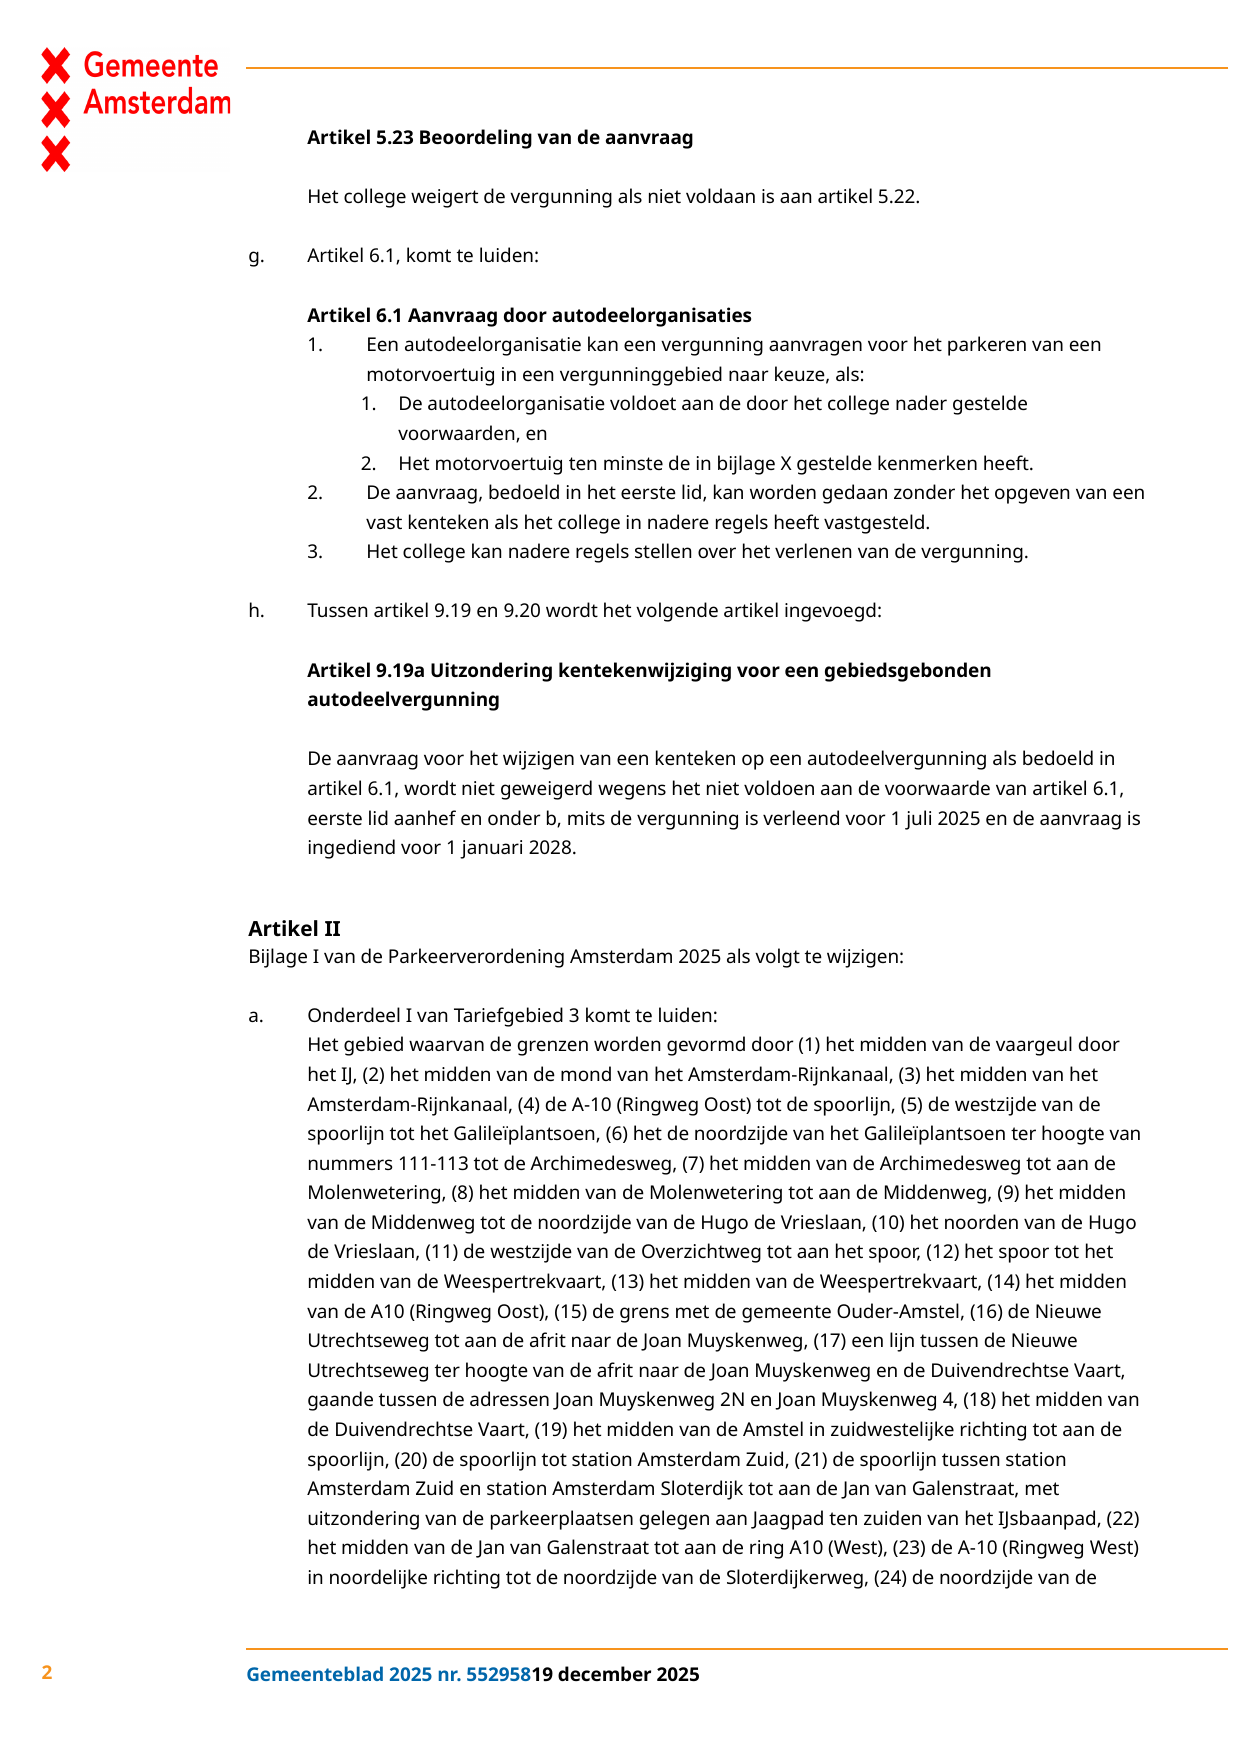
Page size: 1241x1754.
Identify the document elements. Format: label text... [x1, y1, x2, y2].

list Artikel 6.1 Aanvraag door autodeelorganisaties [248, 302, 1152, 328]
list Het motorvoertuig ten minste de in bijlage X gestelde kenmerken heeft. [361, 450, 1152, 476]
list Het college kan nadere regels stellen over het verlenen van de vergunning. [307, 538, 1152, 564]
list Het gebied waarvan de grenzen worden gevormd door (1) het midden van de vaargeul door het IJ, (2) het midden van de mond van het Amsterdam-Rijnkanaal, (3) het midden van het Amsterdam-Rijnkanaal, (4) de A-10 (Ringweg Oost) tot de spoorlijn, (5) de westzijde van de spoorlijn tot het Galileïplantsoen, (6) het de noordzijde van het Galileïplantsoen ter hoogte van nummers 111-113 tot de Archimedesweg, (7) het midden van de Archimedesweg tot aan de Molenwetering, (8) het midden van de Molenwetering tot aan de Middenweg, (9) het midden van de Middenweg tot de noordzijde van de Hugo de Vrieslaan, (10) het noorden van de Hugo de Vrieslaan, (11) de westzijde van de Overzichtweg tot aan het spoor, (12) het spoor tot het midden van de Weespertrekvaart, (13) het midden van de Weespertrekvaart, (14) het midden van de A10 (Ringweg Oost), (15) de grens met de gemeente Ouder-Amstel, (16) de Nieuwe Utrechtseweg tot aan de afrit naar de Joan Muyskenweg, (17) een lijn tussen de Nieuwe Utrechtseweg ter hoogte van de afrit naar de Joan Muyskenweg en de Duivendrechtse Vaart, gaande tussen de adressen Joan Muyskenweg 2N en Joan Muyskenweg 4, (18) het midden van de Duivendrechtse Vaart, (19) het midden van de Amstel in zuidwestelijke richting tot aan de spoorlijn, (20) de spoorlijn tot station Amsterdam Zuid, (21) de spoorlijn tussen station Amsterdam Zuid en station Amsterdam Sloterdijk tot aan de Jan van Galenstraat, met uitzondering van de parkeerplaatsen gelegen aan Jaagpad ten zuiden van het IJsbaanpad, (22) het midden van de Jan van Galenstraat tot aan de ring A10 (West), (23) de A-10 (Ringweg West) in noordelijke richting tot de noordzijde van de Sloterdijkerweg, (24) de noordzijde van de [248, 1032, 1152, 1590]
text Bijlage I van de Parkeerverordening Amsterdam 2025 als volgt te wijzigen: [248, 943, 1152, 968]
list De aanvraag, bedoeld in het eerste lid, kan worden gedaan zonder het opgeven van een vast kenteken als het college in nadere regels heeft vastgesteld. [307, 479, 1152, 535]
list Artikel 5.23 Beoordeling van de aanvraag [248, 124, 1152, 150]
list De autodeelorganisatie voldoet aan de door het college nader gestelde voorwaarden, en [361, 391, 1152, 446]
list Tussen artikel 9.19 en 9.20 wordt het volgende artikel ingevoegd: [248, 598, 1152, 623]
list Een autodeelorganisatie kan een vergunning aanvragen voor het parkeren van een motorvoertuig in een vergunninggebied naar keuze, als: [307, 331, 1152, 387]
picture [41, 47, 231, 172]
list Het college weigert de vergunning als niet voldaan is aan artikel 5.22. [248, 183, 1152, 209]
list Onderdeel I van Tariefgebied 3 komt te luiden: [248, 1002, 1152, 1028]
list Artikel 6.1, komt te luiden: [248, 243, 1152, 268]
list Artikel 9.19a Uitzondering kentekenwijziging voor een gebiedsgebonden autodeelvergunning [248, 657, 1152, 712]
text Artikel II [248, 914, 1152, 943]
list De aanvraag voor het wijzigen van een kenteken op een autodeelvergunning als bedoeld in artikel 6.1, wordt niet geweigerd wegens het niet voldoen aan de voorwaarde van artikel 6.1, eerste lid aanhef en onder b, mits de vergunning is verleend voor 1 juli 2025 en de aanvraag is ingediend voor 1 januari 2028. [248, 746, 1152, 860]
